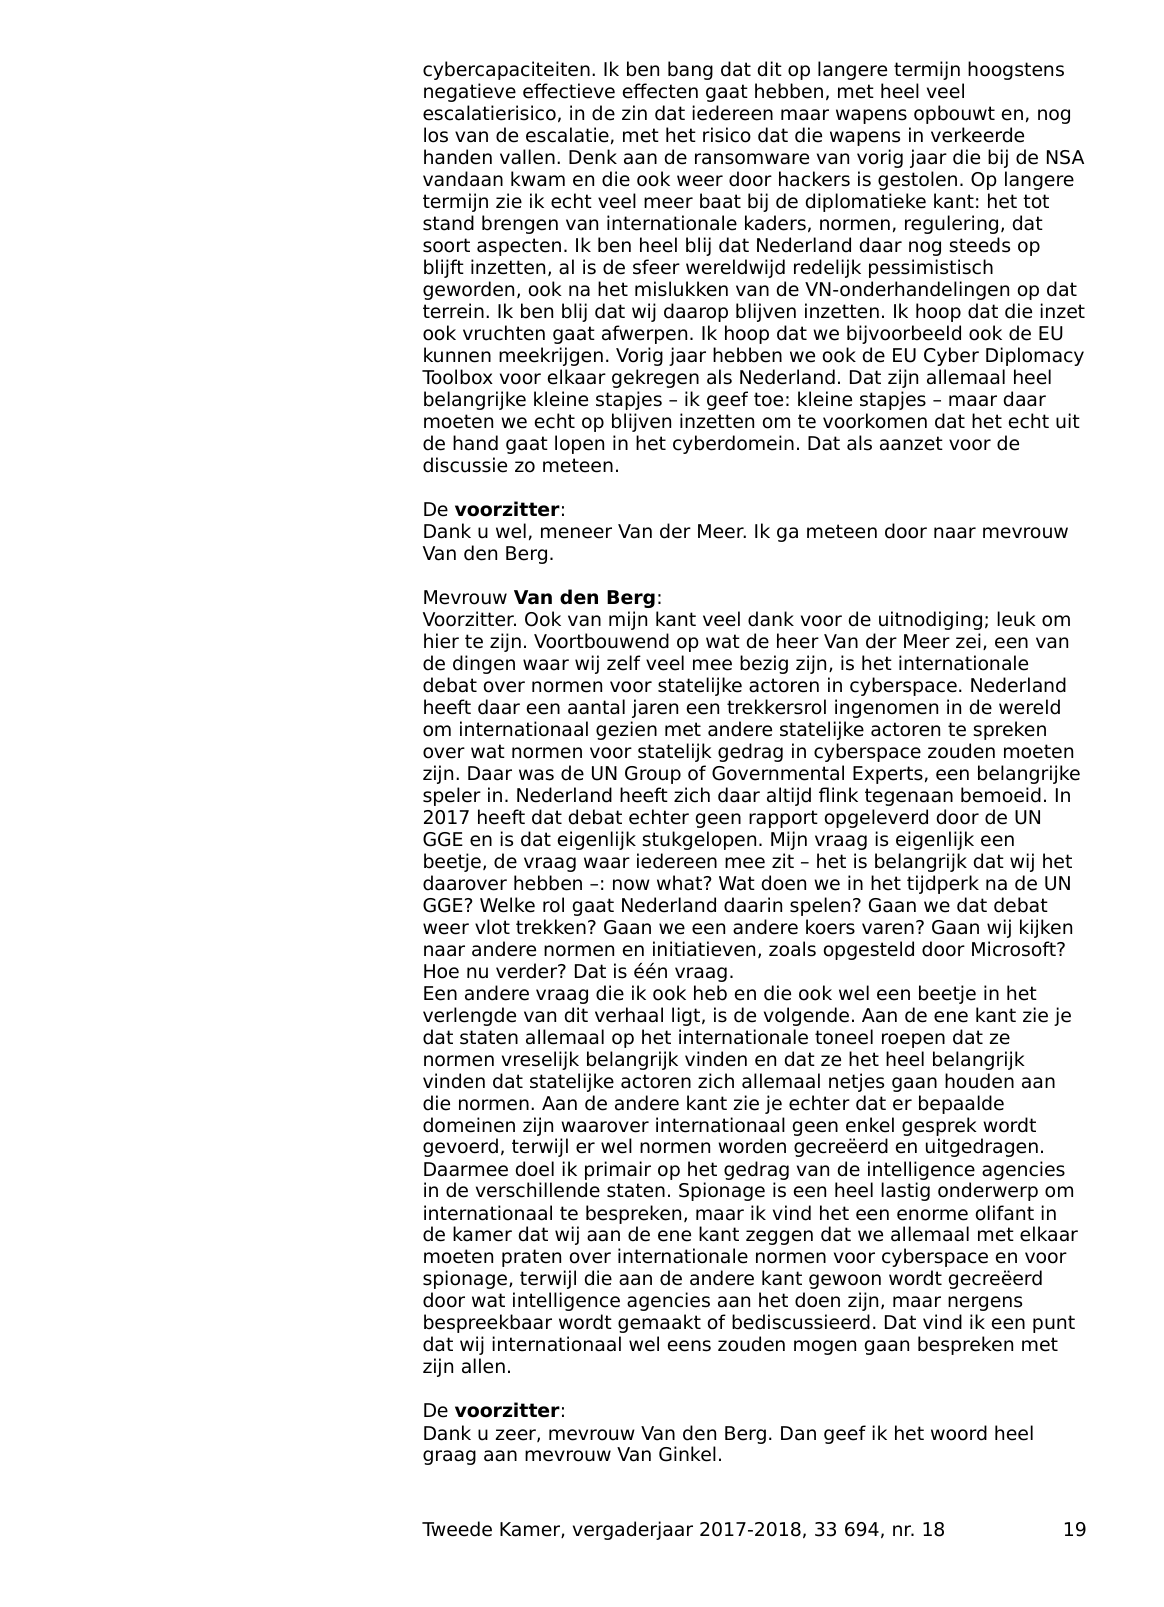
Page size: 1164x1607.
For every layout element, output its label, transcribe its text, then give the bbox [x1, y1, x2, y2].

text De voorzitter: [422, 1400, 1087, 1422]
text cybercapaciteiten. Ik ben bang dat dit op langere termijn hoogstens negatieve effectieve effecten gaat hebben, met heel veel escalatierisico, in de zin dat iedereen maar wapens opbouwt en, nog los van de escalatie, met het risico dat die wapens in verkeerde handen vallen. Denk aan de ransomware van vorig jaar die bij de NSA vandaan kwam en die ook weer door hackers is gestolen. Op langere termijn zie ik echt veel meer baat bij de diplomatieke kant: het tot stand brengen van internationale kaders, normen, regulering, dat soort aspecten. Ik ben heel blij dat Nederland daar nog steeds op blijft inzetten, al is de sfeer wereldwijd redelijk pessimistisch geworden, ook na het mislukken van de VN-onderhandelingen op dat terrein. Ik ben blij dat wij daarop blijven inzetten. Ik hoop dat die inzet ook vruchten gaat afwerpen. Ik hoop dat we bijvoorbeeld ook de EU kunnen meekrijgen. Vorig jaar hebben we ook de EU Cyber Diplomacy Toolbox voor elkaar gekregen als Nederland. Dat zijn allemaal heel belangrijke kleine stapjes – ik geef toe: kleine stapjes – maar daar moeten we echt op blijven inzetten om te voorkomen dat het echt uit de hand gaat lopen in het cyberdomein. Dat als aanzet voor de discussie zo meteen. [422, 59, 1087, 477]
text Mevrouw Van den Berg: [422, 587, 1087, 609]
text Een andere vraag die ik ook heb en die ook wel een beetje in het verlengde van dit verhaal ligt, is de volgende. Aan de ene kant zie je dat staten allemaal op het internationale toneel roepen dat ze normen vreselijk belangrijk vinden en dat ze het heel belangrijk vinden dat statelijke actoren zich allemaal netjes gaan houden aan die normen. Aan de andere kant zie je echter dat er bepaalde domeinen zijn waarover internationaal geen enkel gesprek wordt gevoerd, terwijl er wel normen worden gecreëerd en uitgedragen. Daarmee doel ik primair op het gedrag van de intelligence agencies in de verschillende staten. Spionage is een heel lastig onderwerp om internationaal te bespreken, maar ik vind het een enorme olifant in de kamer dat wij aan de ene kant zeggen dat we allemaal met elkaar moeten praten over internationale normen voor cyberspace en voor spionage, terwijl die aan de andere kant gewoon wordt gecreëerd door wat intelligence agencies aan het doen zijn, maar nergens bespreekbaar wordt gemaakt of bediscussieerd. Dat vind ik een punt dat wij internationaal wel eens zouden mogen gaan bespreken met zijn allen. [422, 983, 1087, 1378]
text Dank u zeer, mevrouw Van den Berg. Dan geef ik het woord heel graag aan mevrouw Van Ginkel. [422, 1422, 1087, 1466]
text Voorzitter. Ook van mijn kant veel dank voor de uitnodiging; leuk om hier te zijn. Voortbouwend op wat de heer Van der Meer zei, een van de dingen waar wij zelf veel mee bezig zijn, is het internationale debat over normen voor statelijke actoren in cyberspace. Nederland heeft daar een aantal jaren een trekkersrol ingenomen in de wereld om internationaal gezien met andere statelijke actoren te spreken over wat normen voor statelijk gedrag in cyberspace zouden moeten zijn. Daar was de UN Group of Governmental Experts, een belangrijke speler in. Nederland heeft zich daar altijd flink tegenaan bemoeid. In 2017 heeft dat debat echter geen rapport opgeleverd door de UN GGE en is dat eigenlijk stukgelopen. Mijn vraag is eigenlijk een beetje, de vraag waar iedereen mee zit – het is belangrijk dat wij het daarover hebben –: now what? Wat doen we in het tijdperk na de UN GGE? Welke rol gaat Nederland daarin spelen? Gaan we dat debat weer vlot trekken? Gaan we een andere koers varen? Gaan wij kijken naar andere normen en initiatieven, zoals opgesteld door Microsoft? Hoe nu verder? Dat is één vraag. [422, 609, 1087, 983]
text De voorzitter: [422, 499, 1087, 521]
text Dank u wel, meneer Van der Meer. Ik ga meteen door naar mevrouw Van den Berg. [422, 521, 1087, 565]
